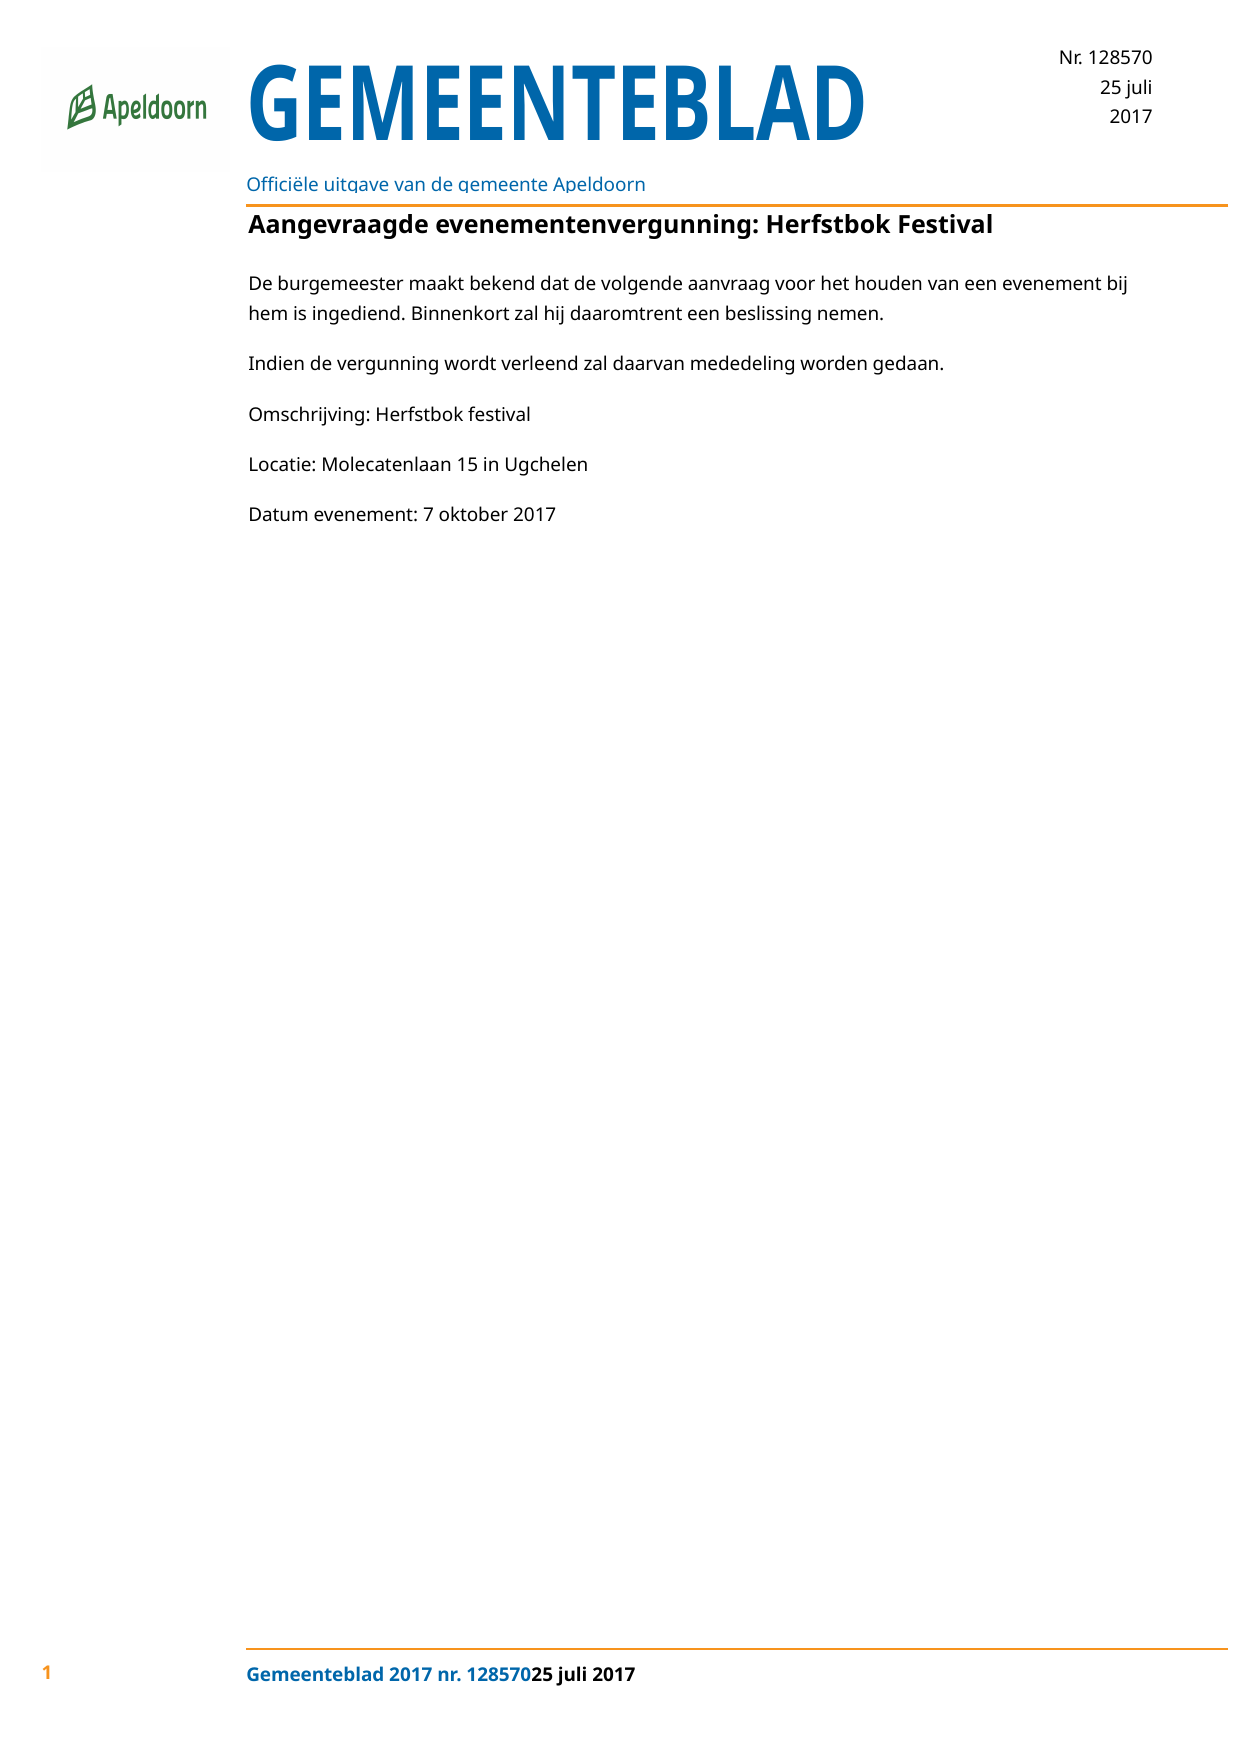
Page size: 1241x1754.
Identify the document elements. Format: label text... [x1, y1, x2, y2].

text De burgemeester maakt bekend dat de volgende aanvraag voor het houden van een evenement bij hem is ingediend. Binnenkort zal hij daaromtrent een beslissing nemen. [248, 270, 1152, 326]
text Omschrijving: Herfstbok festival [248, 401, 1152, 426]
text Locatie: Molecatenlaan 15 in Ugchelen [248, 451, 1152, 477]
text Indien de vergunning wordt verleend zal daarvan mededeling worden gedaan. [248, 350, 1152, 376]
text Datum evenement: 7 oktober 2017 [248, 502, 1152, 527]
picture [41, 47, 231, 172]
text Aangevraagde evenementenvergunning: Herfstbok Festival [248, 207, 1152, 241]
